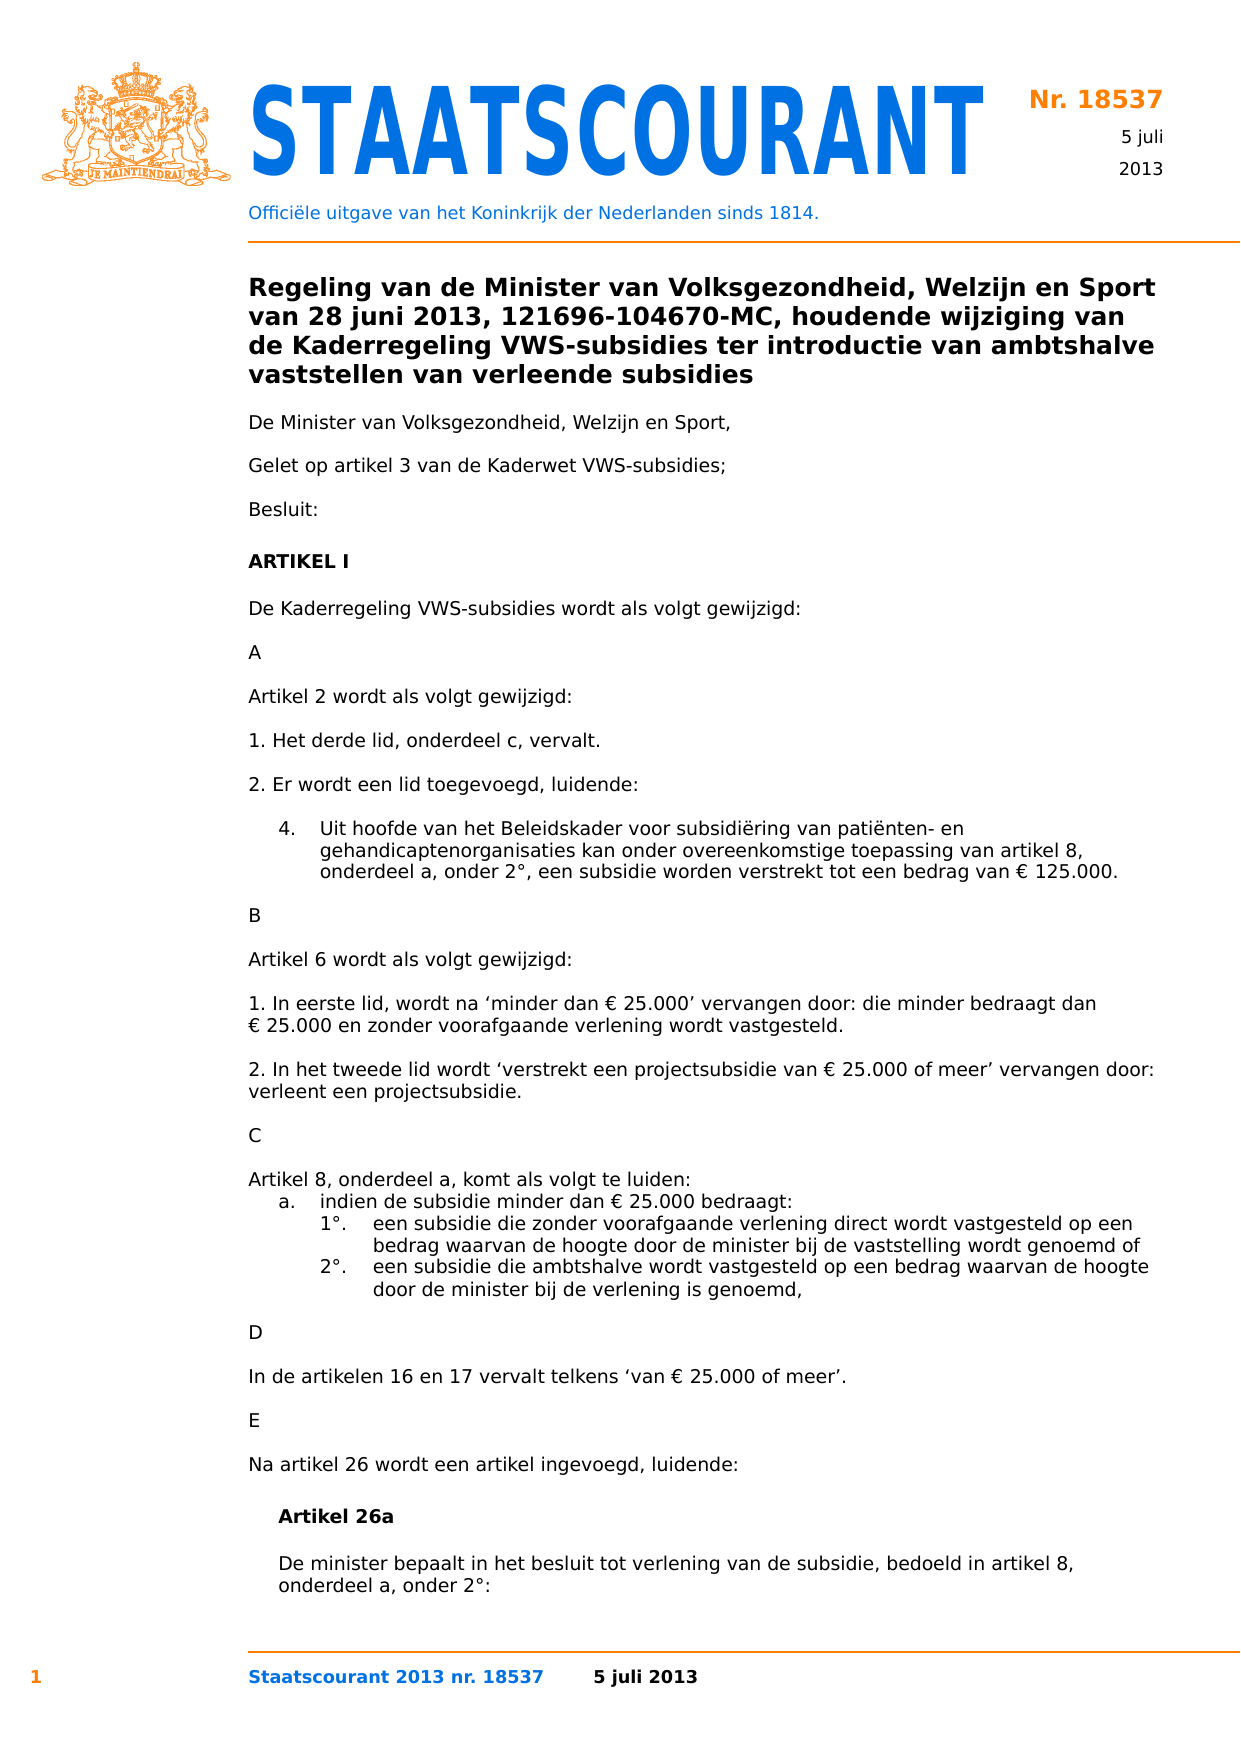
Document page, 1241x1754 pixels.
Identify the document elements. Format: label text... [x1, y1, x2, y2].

text Gelet op artikel 3 van de Kaderwet VWS-subsidies; [248, 455, 1163, 477]
text 1°. een subsidie die zonder voorafgaande verlening direct wordt vastgesteld op een bedrag waarvan de hoogte door de minister bij de vaststelling wordt genoemd of [319, 1212, 1163, 1256]
text A [248, 642, 1163, 664]
text Besluit: [248, 499, 1163, 521]
text 2. In het tweede lid wordt ‘verstrekt een projectsubsidie van € 25.000 of meer’ vervangen door: verleent een projectsubsidie. [248, 1059, 1163, 1103]
text C [248, 1125, 1163, 1147]
table_header Nr. 18537 [998, 62, 1240, 121]
text 1. Het derde lid, onderdeel c, vervalt. [248, 730, 1163, 752]
text De Kaderregeling VWS-subsidies wordt als volgt gewijzigd: [248, 598, 1163, 620]
text a. indien de subsidie minder dan € 25.000 bedraagt: [278, 1191, 1163, 1212]
text B [248, 905, 1163, 927]
picture [41, 62, 231, 186]
text D [248, 1322, 1163, 1344]
table_header [25, 62, 248, 241]
subtitle Regeling van de Minister van Volksgezondheid, Welzijn en Sport van 28 juni 2013, 121696-104670-MC, houdende wijziging van de Kaderregeling VWS-subsidies ter introductie van ambtshalve vaststellen van verleende subsidies [248, 273, 1163, 390]
text 4. Uit hoofde van het Beleidskader voor subsidiëring van patiënten- en gehandicaptenorganisaties kan onder overeenkomstige toepassing van artikel 8, onderdeel a, onder 2°, een subsidie worden verstrekt tot een bedrag van € 125.000. [278, 817, 1163, 883]
table_cell Officiële uitgave van het Koninkrijk der Nederlanden sinds 1814. [248, 203, 1240, 241]
subtitle Artikel 26a [278, 1506, 1163, 1528]
text 1. In eerste lid, wordt na ‘minder dan € 25.000’ vervangen door: die minder bedraagt dan € 25.000 en zonder voorafgaande verlening wordt vastgesteld. [248, 993, 1163, 1037]
table_cell 5 juli [998, 121, 1240, 153]
text De minister bepaalt in het besluit tot verlening van de subsidie, bedoeld in artikel 8, onderdeel a, onder 2°: [278, 1553, 1163, 1597]
text 2°. een subsidie die ambtshalve wordt vastgesteld op een bedrag waarvan de hoogte door de minister bij de verlening is genoemd, [319, 1256, 1163, 1300]
text Na artikel 26 wordt een artikel ingevoegd, luidende: [248, 1454, 1163, 1476]
text E [248, 1410, 1163, 1432]
table_header STAATSCOURANT [248, 62, 998, 203]
table_cell 2013 [998, 153, 1240, 203]
text 2. Er wordt een lid toegevoegd, luidende: [248, 774, 1163, 796]
text Artikel 8, onderdeel a, komt als volgt te luiden: [248, 1168, 1163, 1191]
text In de artikelen 16 en 17 vervalt telkens ‘van € 25.000 of meer’. [248, 1366, 1163, 1388]
text Artikel 6 wordt als volgt gewijzigd: [248, 949, 1163, 971]
subtitle ARTIKEL I [248, 551, 1163, 573]
text De Minister van Volksgezondheid, Welzijn en Sport, [248, 412, 1163, 433]
text Artikel 2 wordt als volgt gewijzigd: [248, 686, 1163, 708]
